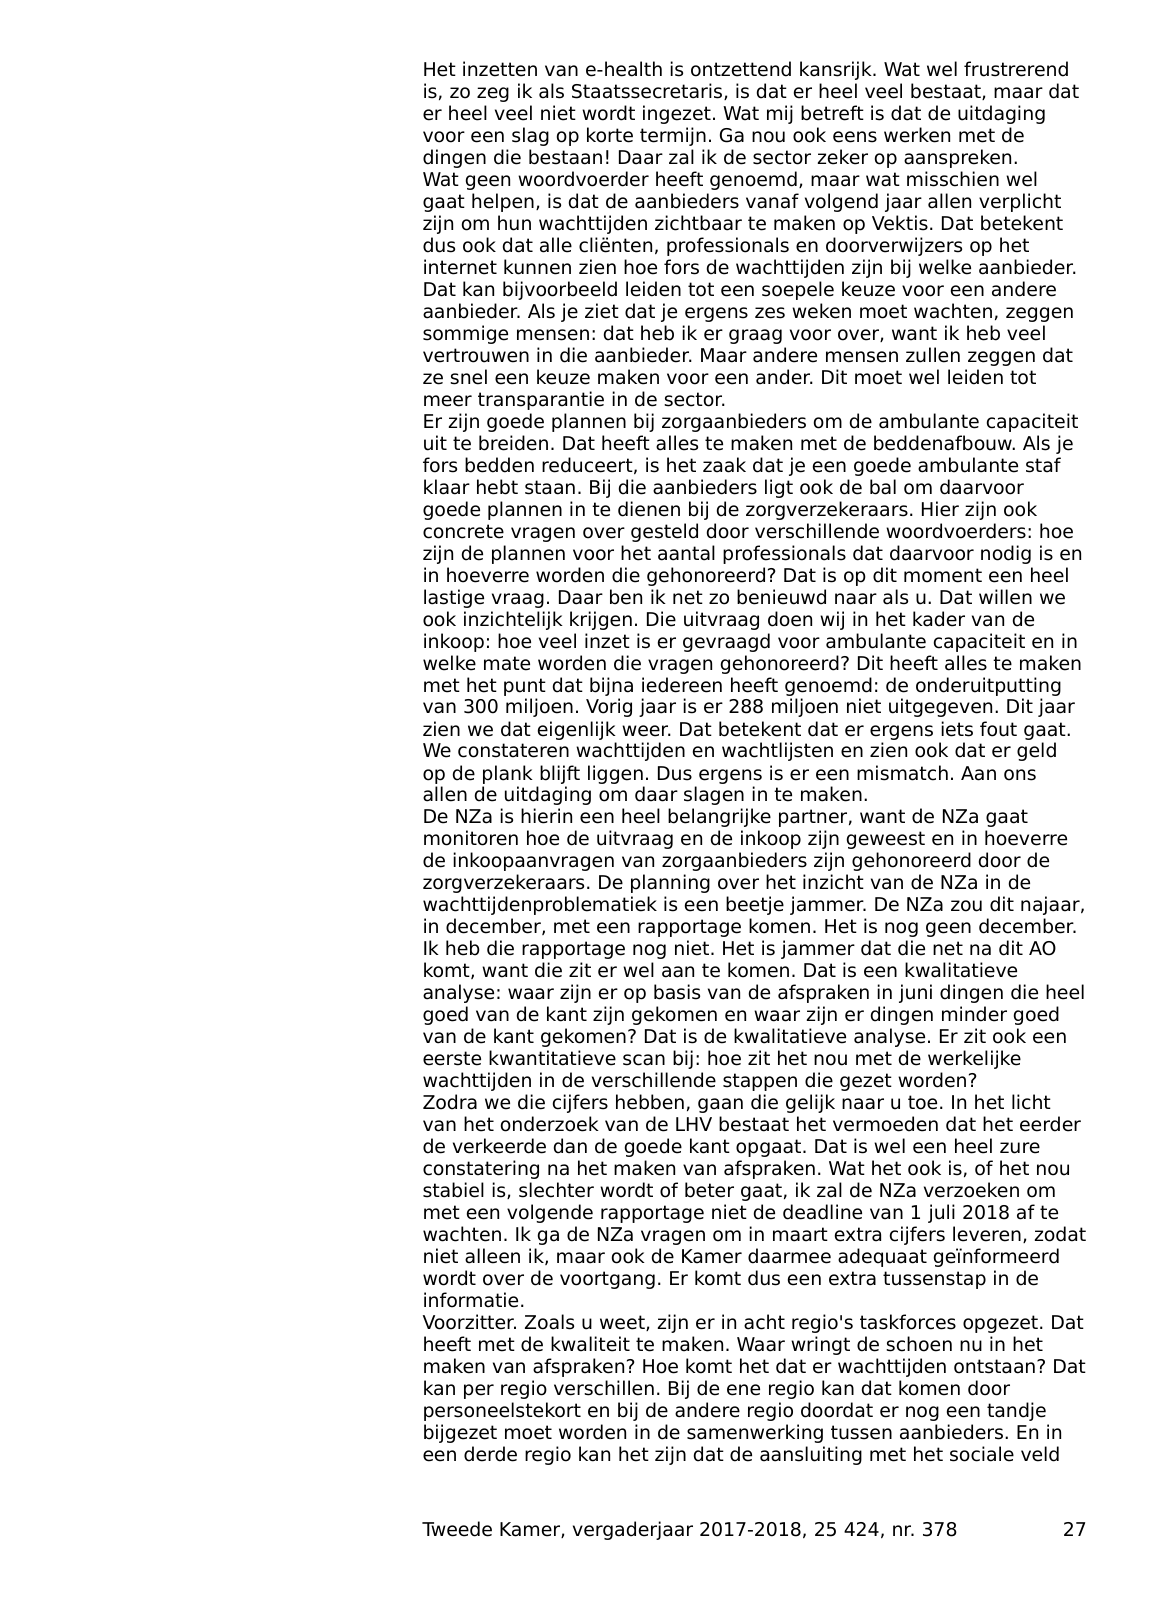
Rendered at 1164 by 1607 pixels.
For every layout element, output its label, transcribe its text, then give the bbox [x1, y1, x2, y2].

text Voorzitter. Zoals u weet, zijn er in acht regio's taskforces opgezet. Dat heeft met de kwaliteit te maken. Waar wringt de schoen nu in het maken van afspraken? Hoe komt het dat er wachttijden ontstaan? Dat kan per regio verschillen. Bij de ene regio kan dat komen door personeelstekort en bij de andere regio doordat er nog een tandje bijgezet moet worden in de samenwerking tussen aanbieders. En in een derde regio kan het zijn dat de aansluiting met het sociale veld [422, 1312, 1087, 1466]
text Er zijn goede plannen bij zorgaanbieders om de ambulante capaciteit uit te breiden. Dat heeft alles te maken met de beddenafbouw. Als je fors bedden reduceert, is het zaak dat je een goede ambulante staf klaar hebt staan. Bij die aanbieders ligt ook de bal om daarvoor goede plannen in te dienen bij de zorgverzekeraars. Hier zijn ook concrete vragen over gesteld door verschillende woordvoerders: hoe zijn de plannen voor het aantal professionals dat daarvoor nodig is en in hoeverre worden die gehonoreerd? Dat is op dit moment een heel lastige vraag. Daar ben ik net zo benieuwd naar als u. Dat willen we ook inzichtelijk krijgen. Die uitvraag doen wij in het kader van de inkoop: hoe veel inzet is er gevraagd voor ambulante capaciteit en in welke mate worden die vragen gehonoreerd? Dit heeft alles te maken met het punt dat bijna iedereen heeft genoemd: de onderuitputting van 300 miljoen. Vorig jaar is er 288 miljoen niet uitgegeven. Dit jaar zien we dat eigenlijk weer. Dat betekent dat er ergens iets fout gaat. We constateren wachttijden en wachtlijsten en zien ook dat er geld op de plank blijft liggen. Dus ergens is er een mismatch. Aan ons allen de uitdaging om daar slagen in te maken. [422, 411, 1087, 806]
text De NZa is hierin een heel belangrijke partner, want de NZa gaat monitoren hoe de uitvraag en de inkoop zijn geweest en in hoeverre de inkoopaanvragen van zorgaanbieders zijn gehonoreerd door de zorgverzekeraars. De planning over het inzicht van de NZa in de wachttijdenproblematiek is een beetje jammer. De NZa zou dit najaar, in december, met een rapportage komen. Het is nog geen december. Ik heb die rapportage nog niet. Het is jammer dat die net na dit AO komt, want die zit er wel aan te komen. Dat is een kwalitatieve analyse: waar zijn er op basis van de afspraken in juni dingen die heel goed van de kant zijn gekomen en waar zijn er dingen minder goed van de kant gekomen? Dat is de kwalitatieve analyse. Er zit ook een eerste kwantitatieve scan bij: hoe zit het nou met de werkelijke wachttijden in de verschillende stappen die gezet worden? [422, 806, 1087, 1092]
text Het inzetten van e-health is ontzettend kansrijk. Wat wel frustrerend is, zo zeg ik als Staatssecretaris, is dat er heel veel bestaat, maar dat er heel veel niet wordt ingezet. Wat mij betreft is dat de uitdaging voor een slag op korte termijn. Ga nou ook eens werken met de dingen die bestaan! Daar zal ik de sector zeker op aanspreken. [422, 59, 1087, 169]
text Zodra we die cijfers hebben, gaan die gelijk naar u toe. In het licht van het onderzoek van de LHV bestaat het vermoeden dat het eerder de verkeerde dan de goede kant opgaat. Dat is wel een heel zure constatering na het maken van afspraken. Wat het ook is, of het nou stabiel is, slechter wordt of beter gaat, ik zal de NZa verzoeken om met een volgende rapportage niet de deadline van 1 juli 2018 af te wachten. Ik ga de NZa vragen om in maart extra cijfers leveren, zodat niet alleen ik, maar ook de Kamer daarmee adequaat geïnformeerd wordt over de voortgang. Er komt dus een extra tussenstap in de informatie. [422, 1092, 1087, 1312]
text Wat geen woordvoerder heeft genoemd, maar wat misschien wel gaat helpen, is dat de aanbieders vanaf volgend jaar allen verplicht zijn om hun wachttijden zichtbaar te maken op Vektis. Dat betekent dus ook dat alle cliënten, professionals en doorverwijzers op het internet kunnen zien hoe fors de wachttijden zijn bij welke aanbieder. Dat kan bijvoorbeeld leiden tot een soepele keuze voor een andere aanbieder. Als je ziet dat je ergens zes weken moet wachten, zeggen sommige mensen: dat heb ik er graag voor over, want ik heb veel vertrouwen in die aanbieder. Maar andere mensen zullen zeggen dat ze snel een keuze maken voor een ander. Dit moet wel leiden tot meer transparantie in de sector. [422, 169, 1087, 411]
